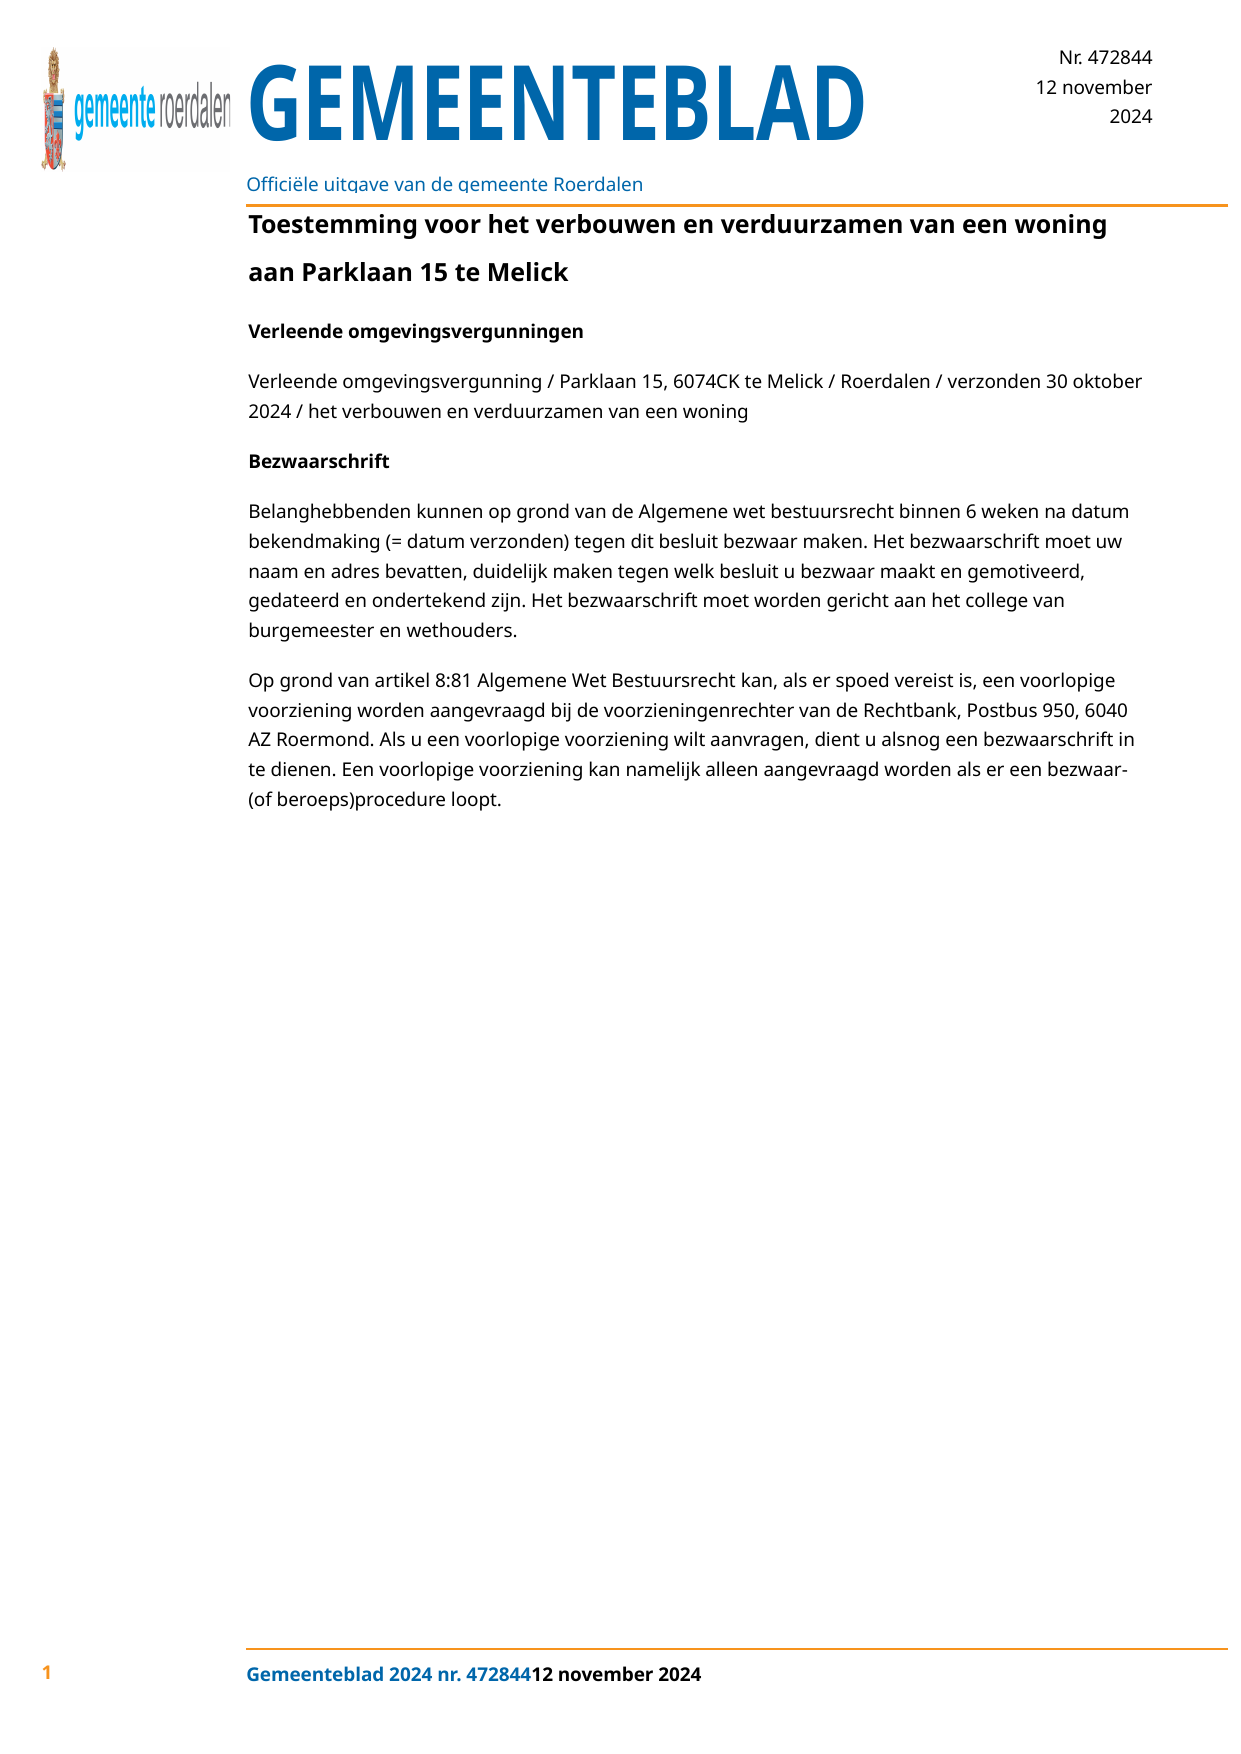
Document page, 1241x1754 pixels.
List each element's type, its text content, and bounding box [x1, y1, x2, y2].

text Toestemming voor het verbouwen en verduurzamen van een woning aan Parklaan 15 te Melick [248, 207, 1152, 288]
text Bezwaarschrift [248, 448, 1152, 474]
picture [41, 47, 231, 172]
text Belanghebbenden kunnen op grond van de Algemene wet bestuursrecht binnen 6 weken na datum bekendmaking (= datum verzonden) tegen dit besluit bezwaar maken. Het bezwaarschrift moet uw naam en adres bevatten, duidelijk maken tegen welk besluit u bezwaar maakt en gemotiveerd, gedateerd en ondertekend zijn. Het bezwaarschrift moet worden gericht aan het college van burgemeester en wethouders. [248, 499, 1152, 643]
text Op grond van artikel 8:81 Algemene Wet Bestuursrecht kan, als er spoed vereist is, een voorlopige voorziening worden aangevraagd bij de voorzieningenrechter van de Rechtbank, Postbus 950, 6040 AZ Roermond. Als u een voorlopige voorziening wilt aanvragen, dient u alsnog een bezwaarschrift in te dienen. Een voorlopige voorziening kan namelijk alleen aangevraagd worden als er een bezwaar- (of beroeps)procedure loopt. [248, 667, 1152, 812]
text Verleende omgevingsvergunning / Parklaan 15, 6074CK te Melick / Roerdalen / verzonden 30 oktober 2024 / het verbouwen en verduurzamen van een woning [248, 368, 1152, 424]
text Verleende omgevingsvergunningen [248, 318, 1152, 344]
